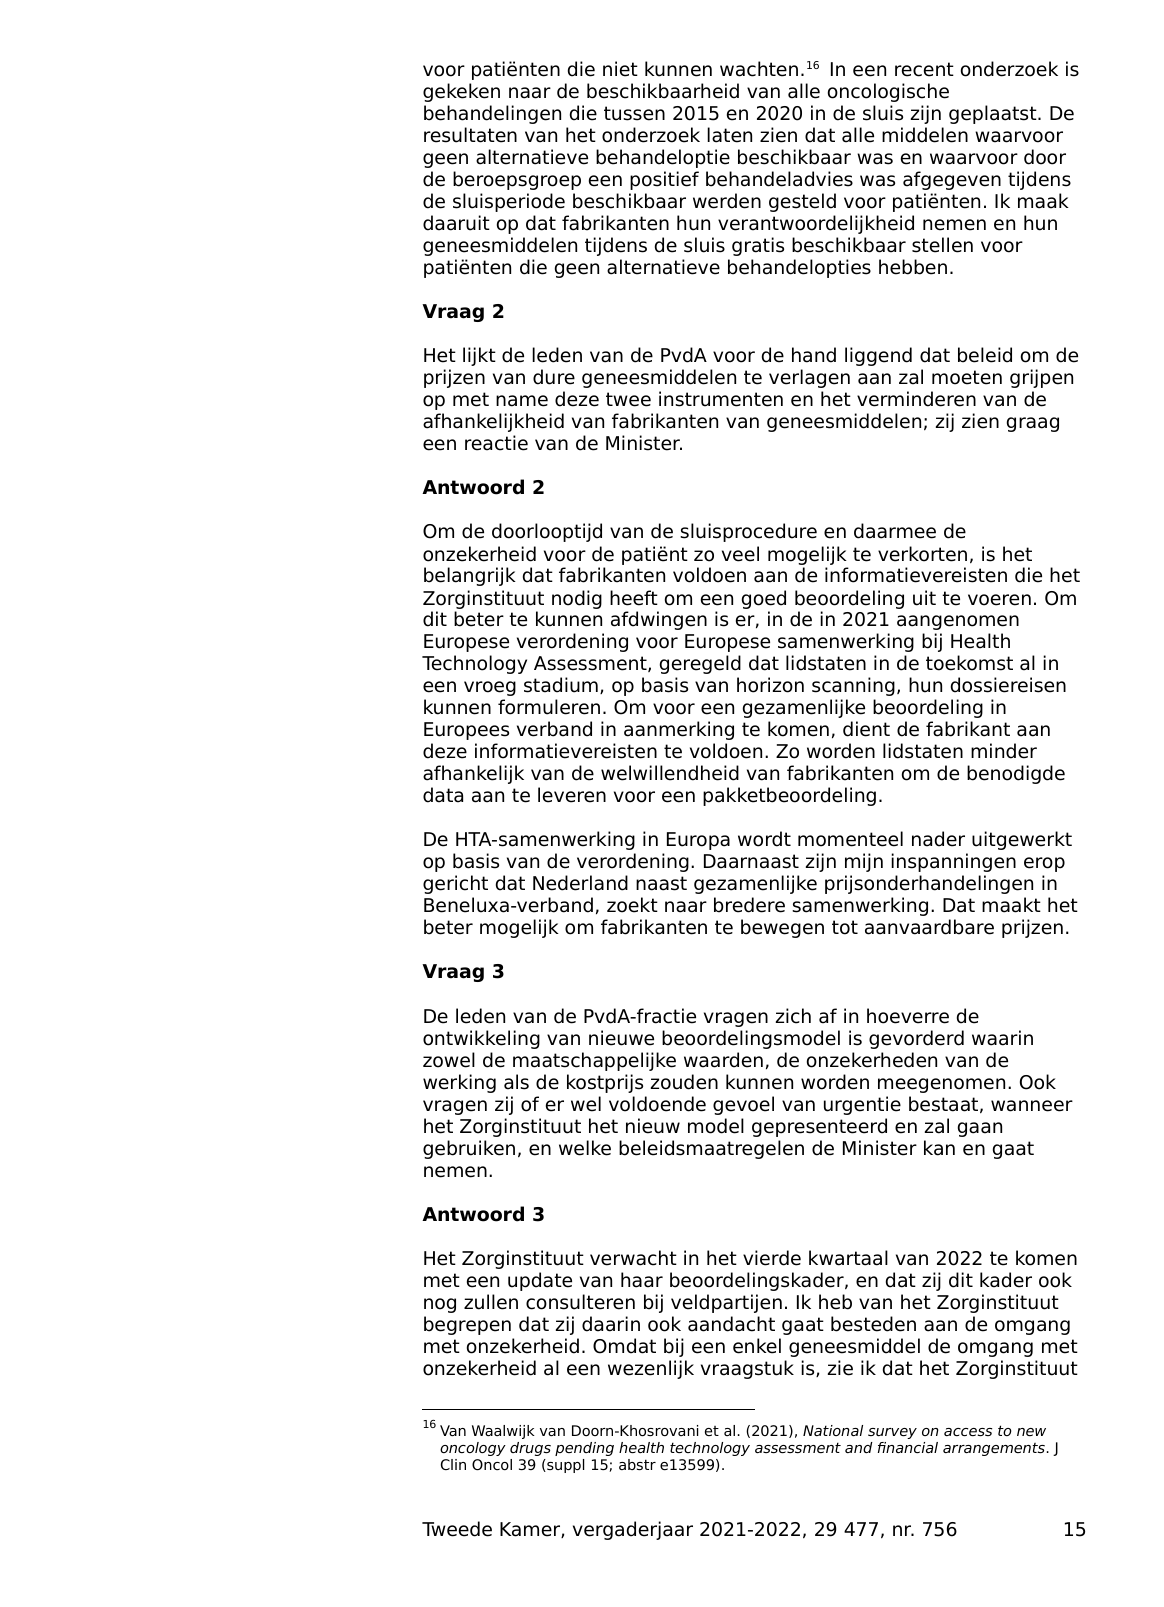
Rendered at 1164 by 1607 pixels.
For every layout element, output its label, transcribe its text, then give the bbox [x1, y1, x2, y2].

subtitle Antwoord 3 [422, 1204, 1087, 1226]
text Om de doorlooptijd van de sluisprocedure en daarmee de onzekerheid voor de patiënt zo veel mogelijk te verkorten, is het belangrijk dat fabrikanten voldoen aan de informatievereisten die het Zorginstituut nodig heeft om een goed beoordeling uit te voeren. Om dit beter te kunnen afdwingen is er, in de in 2021 aangenomen Europese verordening voor Europese samenwerking bij Health Technology Assessment, geregeld dat lidstaten in de toekomst al in een vroeg stadium, op basis van horizon scanning, hun dossiereisen kunnen formuleren. Om voor een gezamenlijke beoordeling in Europees verband in aanmerking te komen, dient de fabrikant aan deze informatievereisten te voldoen. Zo worden lidstaten minder afhankelijk van de welwillendheid van fabrikanten om de benodigde data aan te leveren voor een pakketbeoordeling. [422, 521, 1087, 807]
subtitle Antwoord 2 [422, 477, 1087, 499]
text De HTA-samenwerking in Europa wordt momenteel nader uitgewerkt op basis van de verordening. Daarnaast zijn mijn inspanningen erop gericht dat Nederland naast gezamenlijke prijsonderhandelingen in Beneluxa-verband, zoekt naar bredere samenwerking. Dat maakt het beter mogelijk om fabrikanten te bewegen tot aanvaardbare prijzen. [422, 829, 1087, 939]
subtitle Vraag 3 [422, 961, 1087, 983]
subtitle Vraag 2 [422, 301, 1087, 323]
text Het Zorginstituut verwacht in het vierde kwartaal van 2022 te komen met een update van haar beoordelingskader, en dat zij dit kader ook nog zullen consulteren bij veldpartijen. Ik heb van het Zorginstituut begrepen dat zij daarin ook aandacht gaat besteden aan de omgang met onzekerheid. Omdat bij een enkel geneesmiddel de omgang met onzekerheid al een wezenlijk vraagstuk is, zie ik dat het Zorginstituut [422, 1248, 1087, 1380]
text voor patiënten die niet kunnen wachten. In een recent onderzoek is gekeken naar de beschikbaarheid van alle oncologische behandelingen die tussen 2015 en 2020 in de sluis zijn geplaatst. De resultaten van het onderzoek laten zien dat alle middelen waarvoor geen alternatieve behandeloptie beschikbaar was en waarvoor door de beroepsgroep een positief behandeladvies was afgegeven tijdens de sluisperiode beschikbaar werden gesteld voor patiënten. Ik maak daaruit op dat fabrikanten hun verantwoordelijkheid nemen en hun geneesmiddelen tijdens de sluis gratis beschikbaar stellen voor patiënten die geen alternatieve behandelopties hebben. [422, 59, 1087, 279]
text Het lijkt de leden van de PvdA voor de hand liggend dat beleid om de prijzen van dure geneesmiddelen te verlagen aan zal moeten grijpen op met name deze twee instrumenten en het verminderen van de afhankelijkheid van fabrikanten van geneesmiddelen; zij zien graag een reactie van de Minister. [422, 345, 1087, 455]
text Van Waalwijk van Doorn-Khosrovani et al. (2021), National survey on access to new oncology drugs pending health technology assessment and financial arrangements. J Clin Oncol 39 (suppl 15; abstr e13599). [422, 1418, 1087, 1474]
text De leden van de PvdA-fractie vragen zich af in hoeverre de ontwikkeling van nieuwe beoordelingsmodel is gevorderd waarin zowel de maatschappelijke waarden, de onzekerheden van de werking als de kostprijs zouden kunnen worden meegenomen. Ook vragen zij of er wel voldoende gevoel van urgentie bestaat, wanneer het Zorginstituut het nieuw model gepresenteerd en zal gaan gebruiken, en welke beleidsmaatregelen de Minister kan en gaat nemen. [422, 1006, 1087, 1181]
